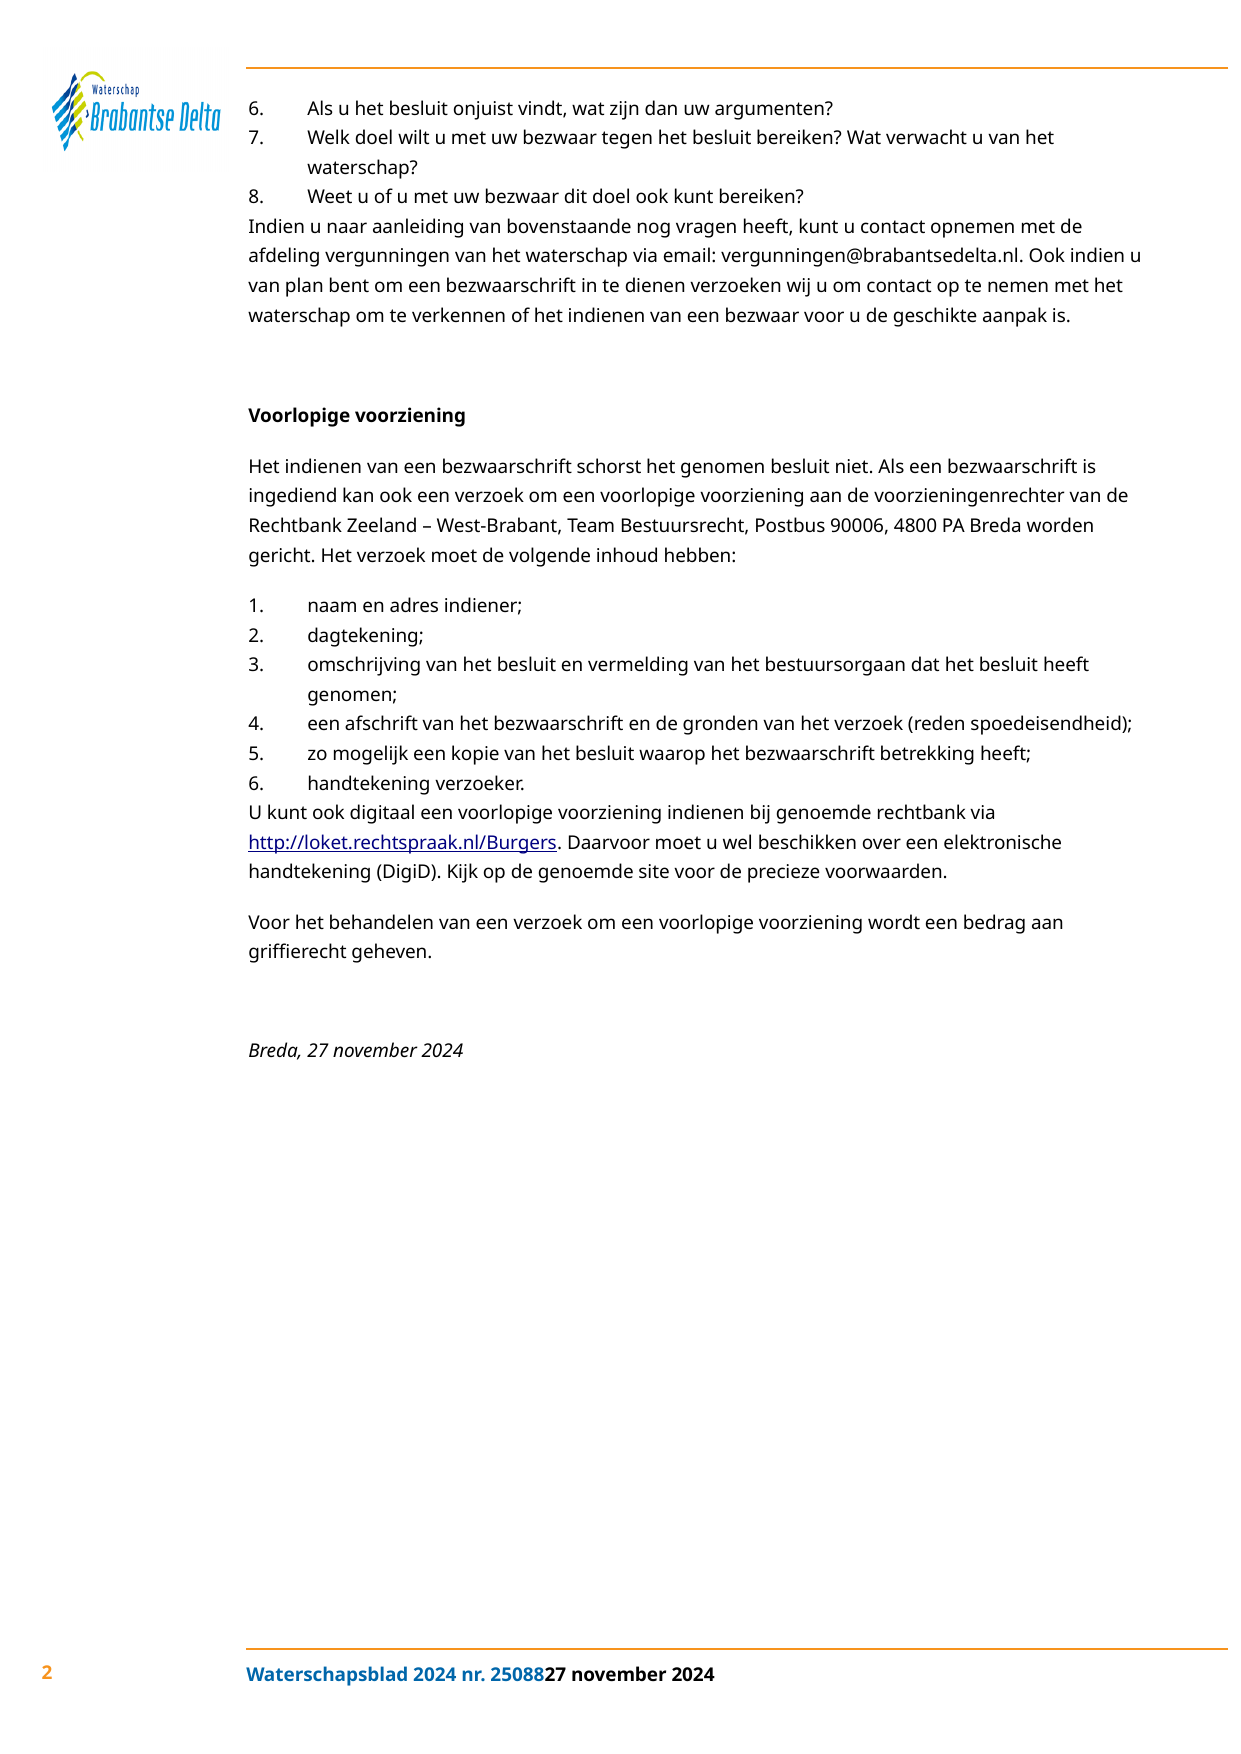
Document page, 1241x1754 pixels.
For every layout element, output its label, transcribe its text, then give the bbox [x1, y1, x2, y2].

list zo mogelijk een kopie van het besluit waarop het bezwaarschrift betrekking heeft; [248, 740, 1152, 766]
list handtekening verzoeker. [248, 770, 1152, 796]
list dagtekening; [248, 622, 1152, 648]
list een afschrift van het bezwaarschrift en de gronden van het verzoek (reden spoedeisendheid); [248, 711, 1152, 736]
text Breda, 27 november 2024 [248, 1037, 1152, 1062]
list Als u het besluit onjuist vindt, wat zijn dan uw argumenten? [248, 95, 1152, 121]
text Het indienen van een bezwaarschrift schorst het genomen besluit niet. Als een bezwaarschrift is ingediend kan ook een verzoek om een voorlopige voorziening aan de voorzieningenrechter van de Rechtbank Zeeland – West-Brabant, Team Bestuursrecht, Postbus 90006, 4800 PA Breda worden gericht. Het verzoek moet de volgende inhoud hebben: [248, 453, 1152, 568]
text Indien u naar aanleiding van bovenstaande nog vragen heeft, kunt u contact opnemen met de afdeling vergunningen van het waterschap via email: vergunningen@brabantsedelta.nl. Ook indien u van plan bent om een bezwaarschrift in te dienen verzoeken wij u om contact op te nemen met het waterschap om te verkennen of het indienen van een bezwaar voor u de geschikte aanpak is. [248, 213, 1152, 328]
list naam en adres indiener; [248, 592, 1152, 618]
list Weet u of u met uw bezwaar dit doel ook kunt bereiken? [248, 183, 1152, 209]
text Voor het behandelen van een verzoek om een voorlopige voorziening wordt een bedrag aan griffierecht geheven. [248, 909, 1152, 964]
text U kunt ook digitaal een voorlopige voorziening indienen bij genoemde rechtbank via http://loket.rechtspraak.nl/Burgers. Daarvoor moet u wel beschikken over een elektronische handtekening (DigiD). Kijk op de genoemde site voor de precieze voorwaarden. [248, 799, 1152, 884]
list omschrijving van het besluit en vermelding van het bestuursorgaan dat het besluit heeft genomen; [248, 651, 1152, 707]
list Welk doel wilt u met uw bezwaar tegen het besluit bereiken? Wat verwacht u van het waterschap? [248, 124, 1152, 180]
picture [41, 47, 231, 172]
text Voorlopige voorziening [248, 403, 1152, 428]
